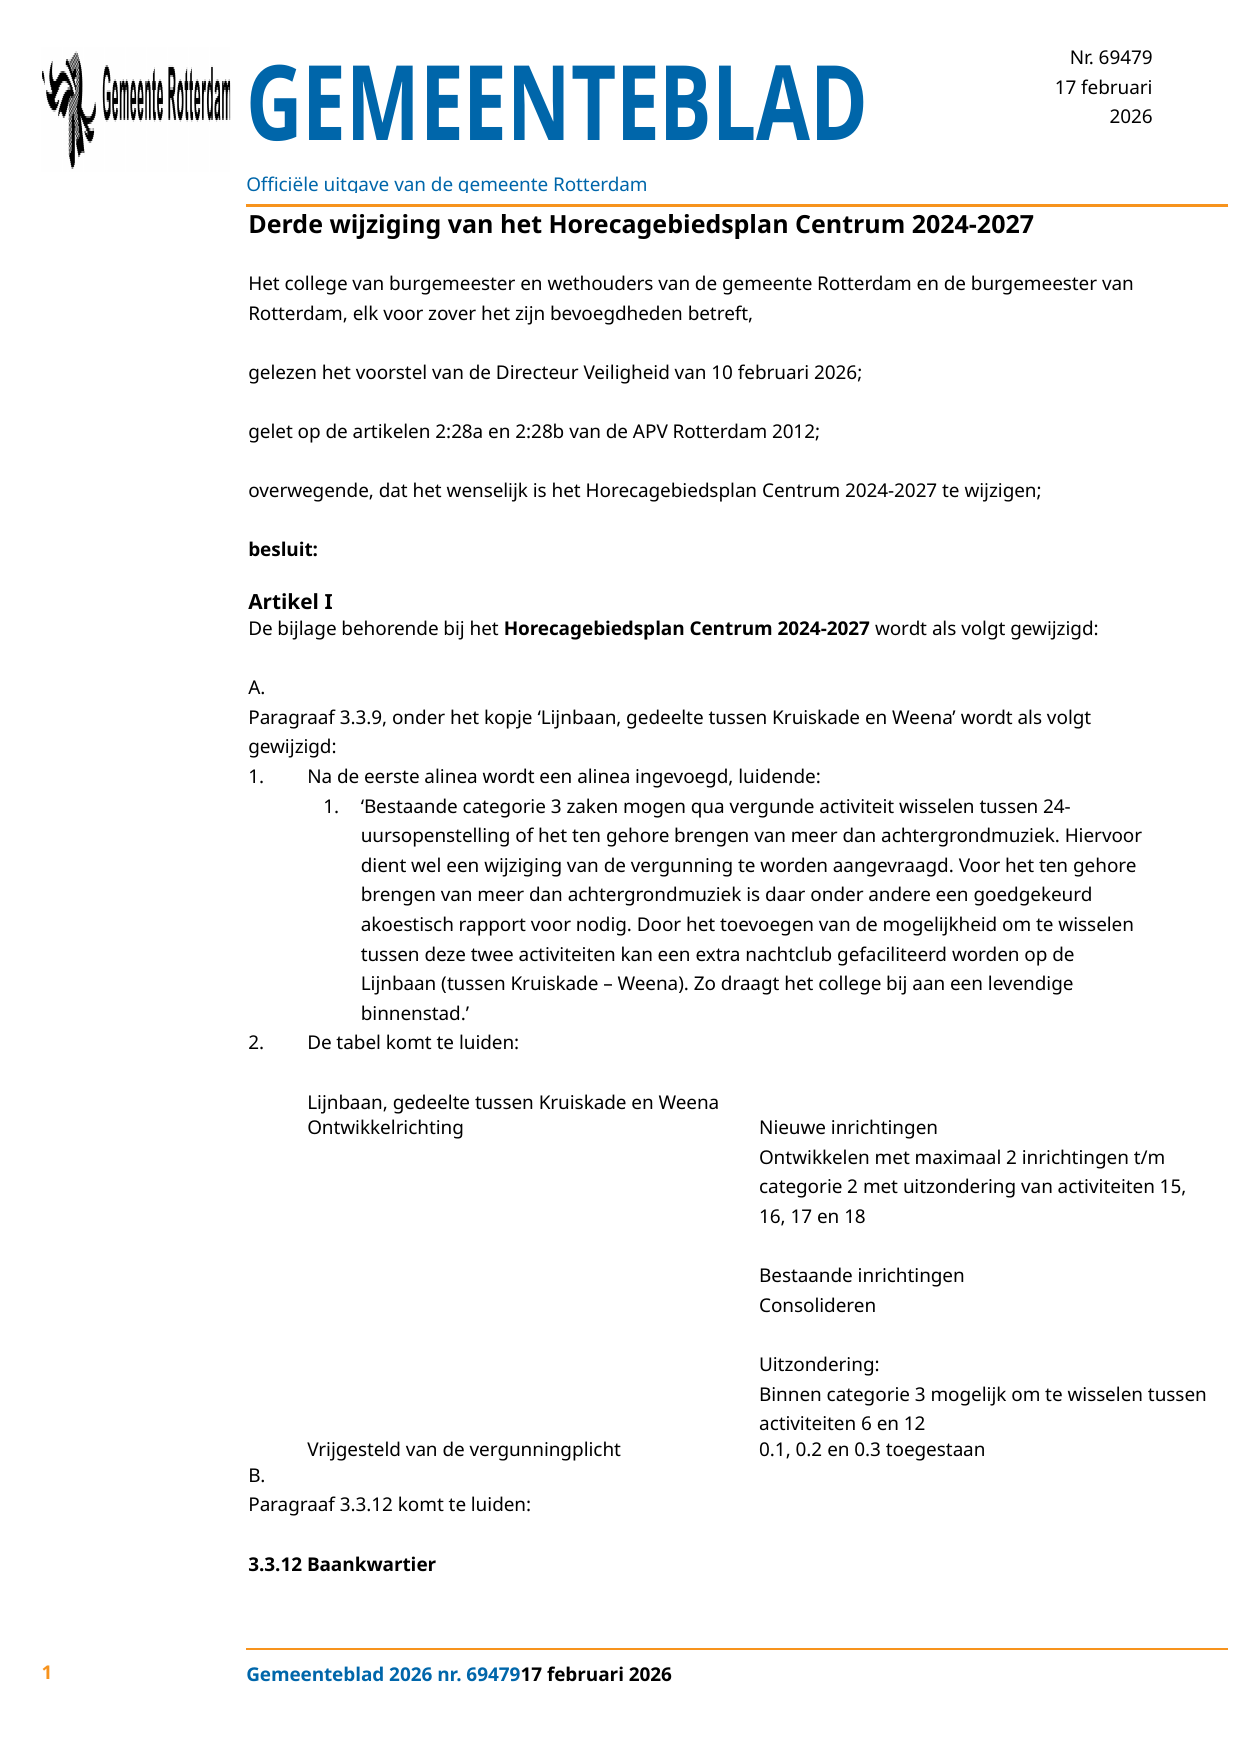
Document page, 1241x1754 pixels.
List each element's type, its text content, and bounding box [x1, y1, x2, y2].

text Het college van burgemeester en wethouders van de gemeente Rotterdam en de burgemeester van Rotterdam, elk voor zover het zijn bevoegdheden betreft, [248, 270, 1152, 326]
text Artikel I [248, 587, 1152, 615]
text gelezen het voorstel van de Directeur Veiligheid van 10 februari 2026; [248, 359, 1152, 385]
table_cell Nieuwe inrichtingen Ontwikkelen met maximaal 2 inrichtingen t/m categorie 2 met uitzondering van activiteiten 15, 16, 17 en 18 Bestaande inrichtingen Consolideren Uitzondering: Binnen categorie 3 mogelijk om te wisselen tussen activiteiten 6 en 12 [759, 1115, 1211, 1436]
text De bijlage behorende bij het Horecagebiedsplan Centrum 2024-2027 wordt als volgt gewijzigd: [248, 615, 1152, 641]
text Paragraaf 3.3.9, onder het kopje ‘Lijnbaan, gedeelte tussen Kruiskade en Weena’ wordt als volgt gewijzigd: [248, 704, 1152, 759]
text B. [248, 1462, 1152, 1488]
list Na de eerste alinea wordt een alinea ingevoegd, luidende: [248, 763, 1152, 789]
table_header Lijnbaan, gedeelte tussen Kruiskade en Weena [307, 1089, 1211, 1114]
text 3.3.12 Baankwartier [248, 1551, 1152, 1576]
text A. [248, 674, 1152, 700]
picture [41, 47, 231, 172]
table_cell Ontwikkelrichting [307, 1115, 759, 1436]
text besluit: [248, 537, 1152, 562]
text overwegende, dat het wenselijk is het Horecagebiedsplan Centrum 2024-2027 te wijzigen; [248, 477, 1152, 503]
table_cell Vrijgesteld van de vergunningplicht [307, 1436, 759, 1462]
table_cell 0.1, 0.2 en 0.3 toegestaan [759, 1436, 1211, 1462]
text Paragraaf 3.3.12 komt te luiden: [248, 1492, 1152, 1517]
text gelet op de artikelen 2:28a en 2:28b van de APV Rotterdam 2012; [248, 418, 1152, 444]
list ‘Bestaande categorie 3 zaken mogen qua vergunde activiteit wisselen tussen 24-uursopenstelling of het ten gehore brengen van meer dan achtergrondmuziek. Hiervoor dient wel een wijziging van de vergunning te worden aangevraagd. Voor het ten gehore brengen van meer dan achtergrondmuziek is daar onder andere een goedgekeurd akoestisch rapport voor nodig. Door het toevoegen van de mogelijkheid om te wisselen tussen deze twee activiteiten kan een extra nachtclub gefaciliteerd worden op de Lijnbaan (tussen Kruiskade – Weena). Zo draagt het college bij aan een levendige binnenstad.’ [323, 793, 1152, 1026]
text Derde wijziging van het Horecagebiedsplan Centrum 2024-2027 [248, 207, 1152, 241]
list De tabel komt te luiden: [248, 1029, 1152, 1055]
